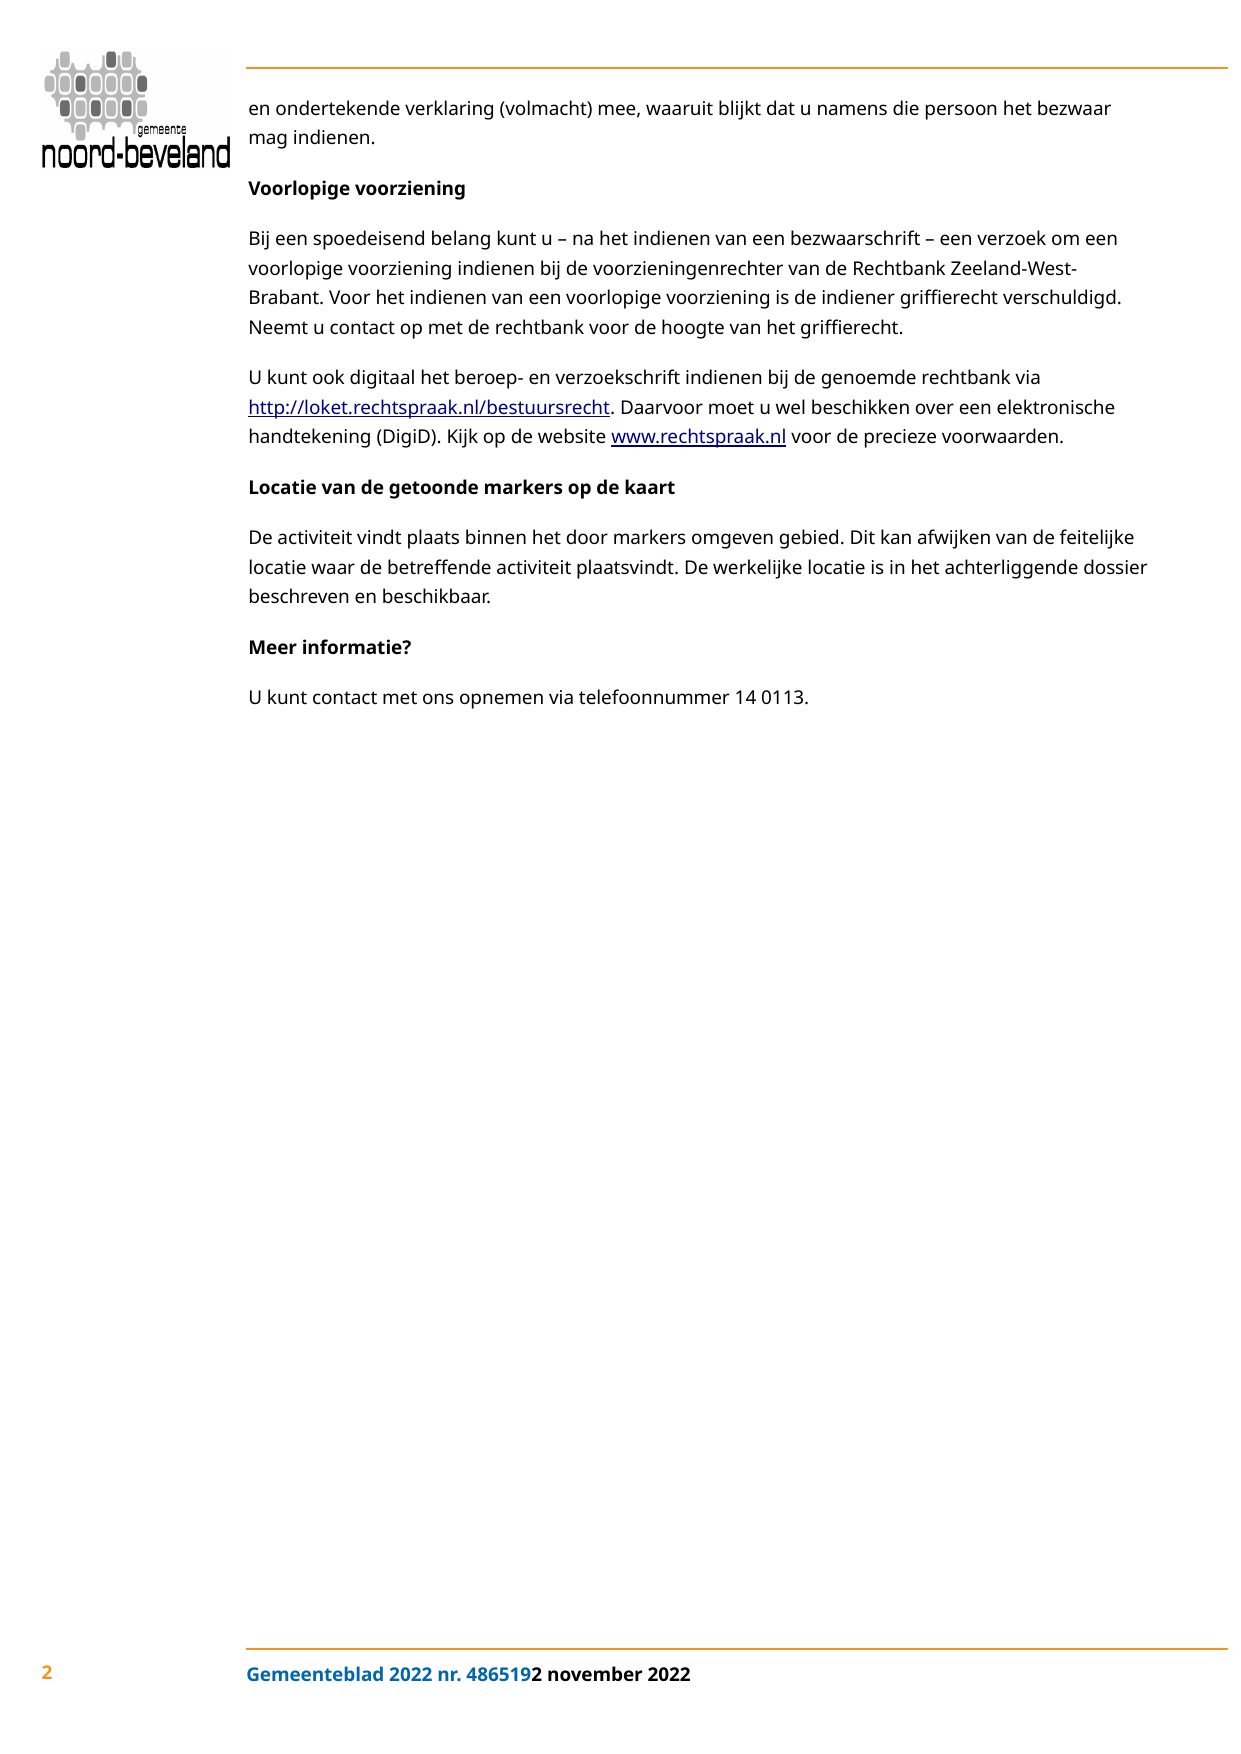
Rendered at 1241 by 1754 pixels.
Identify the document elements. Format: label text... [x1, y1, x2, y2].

text Locatie van de getoonde markers op de kaart [248, 474, 1152, 500]
text De activiteit vindt plaats binnen het door markers omgeven gebied. Dit kan afwijken van de feitelijke locatie waar de betreffende activiteit plaatsvindt. De werkelijke locatie is in het achterliggende dossier beschreven en beschikbaar. [248, 524, 1152, 609]
picture [41, 47, 231, 172]
text Meer informatie? [248, 634, 1152, 660]
text en ondertekende verklaring (volmacht) mee, waaruit blijkt dat u namens die persoon het bezwaar mag indienen. [248, 95, 1152, 150]
text Bij een spoedeisend belang kunt u – na het indienen van een bezwaarschrift – een verzoek om een voorlopige voorziening indienen bij de voorzieningenrechter van de Rechtbank Zeeland-West-Brabant. Voor het indienen van een voorlopige voorziening is de indiener griffierecht verschuldigd. Neemt u contact op met de rechtbank voor de hoogte van het griffierecht. [248, 225, 1152, 340]
text U kunt ook digitaal het beroep- en verzoekschrift indienen bij de genoemde rechtbank via http://loket.rechtspraak.nl/bestuursrecht. Daarvoor moet u wel beschikken over een elektronische handtekening (DigiD). Kijk op de website www.rechtspraak.nl voor de precieze voorwaarden. [248, 364, 1152, 449]
text Voorlopige voorziening [248, 175, 1152, 201]
text U kunt contact met ons opnemen via telefoonnummer 14 0113. [248, 684, 1152, 710]
